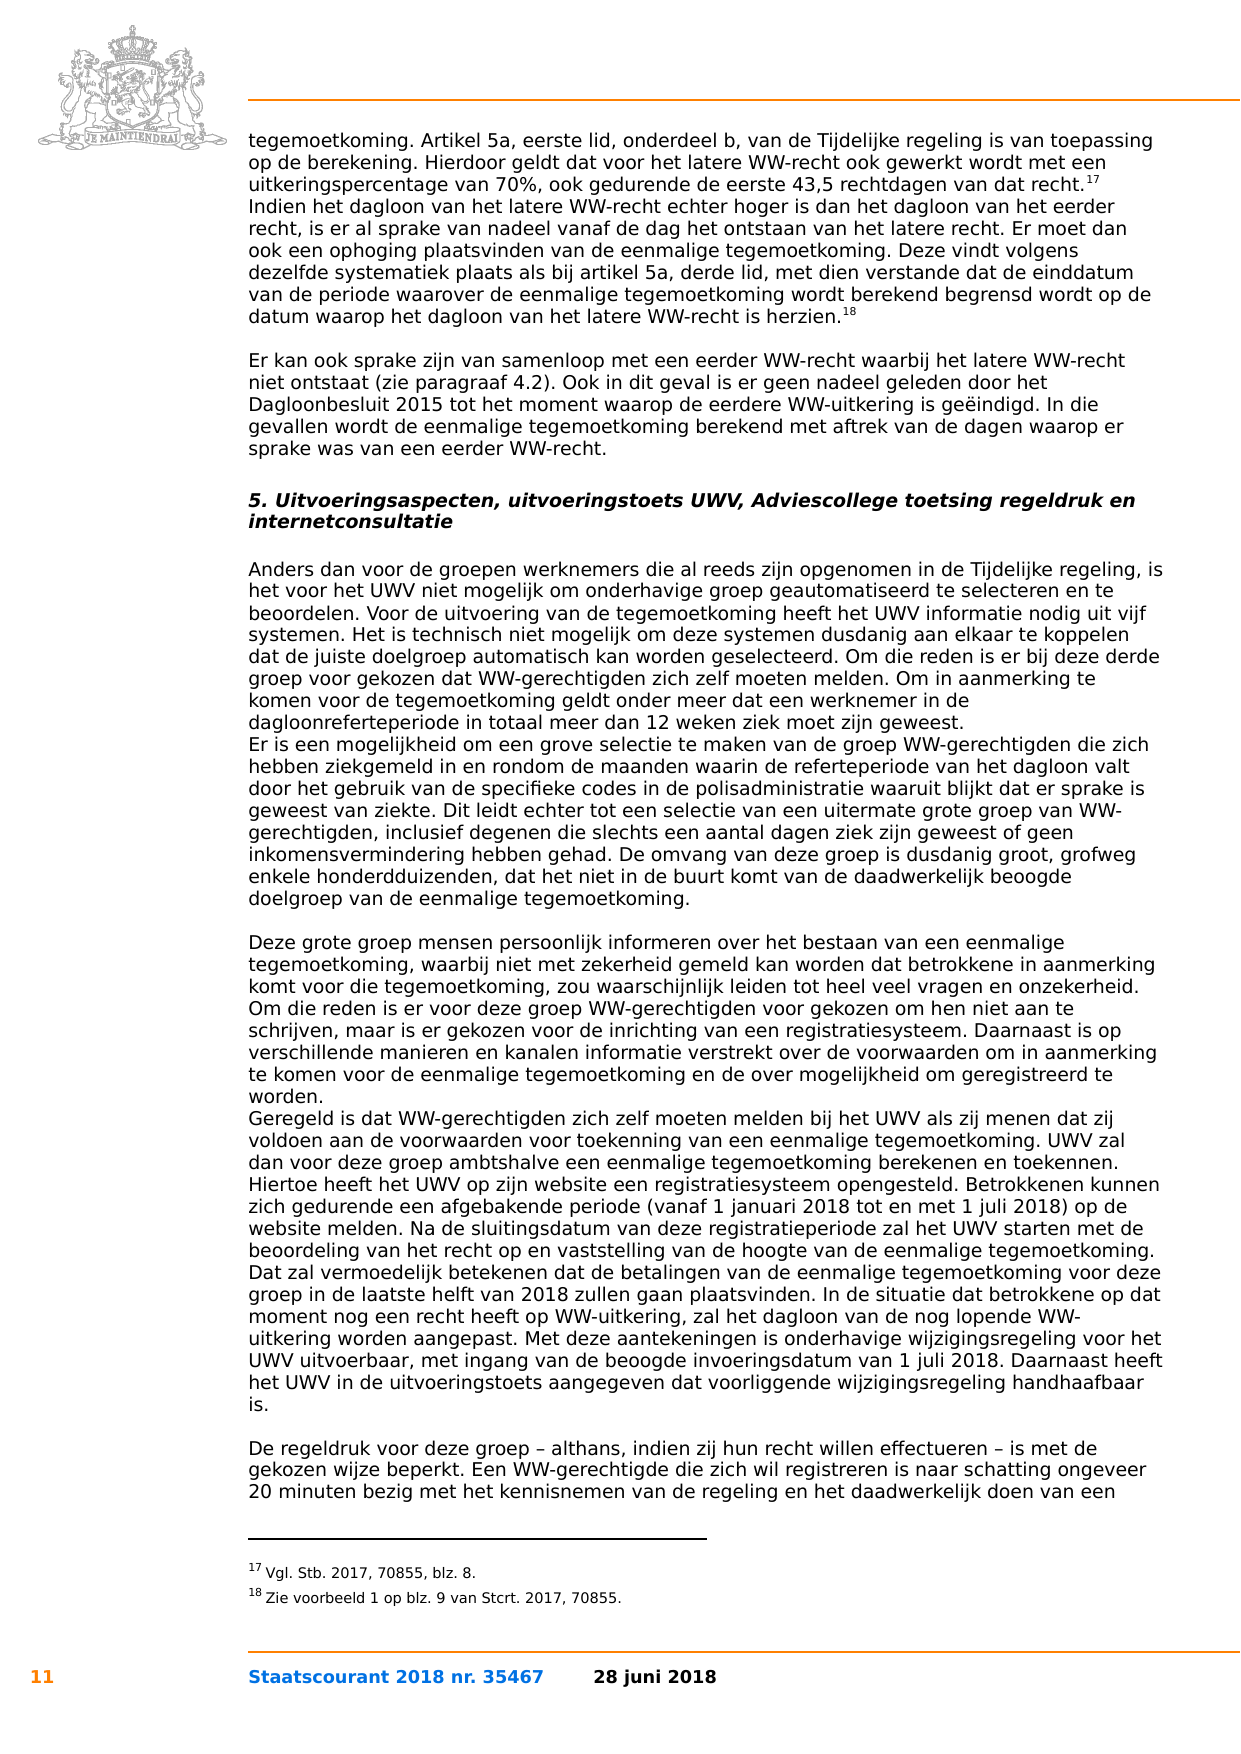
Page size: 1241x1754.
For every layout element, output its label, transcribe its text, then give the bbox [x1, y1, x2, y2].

subtitle 5. Uitvoeringsaspecten, uitvoeringstoets UWV, Adviescollege toetsing regeldruk en internetconsultatie [248, 489, 1163, 533]
text Vgl. Stb. 2017, 70855, blz. 8. [248, 1561, 1163, 1583]
text Zie voorbeeld 1 op blz. 9 van Stcrt. 2017, 70855. [248, 1586, 1163, 1608]
text Er is een mogelijkheid om een grove selectie te maken van de groep WW-gerechtigden die zich hebben ziekgemeld in en rondom de maanden waarin de referteperiode van het dagloon valt door het gebruik van de specifieke codes in de polisadministratie waaruit blijkt dat er sprake is geweest van ziekte. Dit leidt echter tot een selectie van een uitermate grote groep van WW-gerechtigden, inclusief degenen die slechts een aantal dagen ziek zijn geweest of geen inkomensvermindering hebben gehad. De omvang van deze groep is dusdanig groot, grofweg enkele honderdduizenden, dat het niet in de buurt komt van de daadwerkelijk beoogde doelgroep van de eenmalige tegemoetkoming. [248, 734, 1163, 910]
text Anders dan voor de groepen werknemers die al reeds zijn opgenomen in de Tijdelijke regeling, is het voor het UWV niet mogelijk om onderhavige groep geautomatiseerd te selecteren en te beoordelen. Voor de uitvoering van de tegemoetkoming heeft het UWV informatie nodig uit vijf systemen. Het is technisch niet mogelijk om deze systemen dusdanig aan elkaar te koppelen dat de juiste doelgroep automatisch kan worden geselecteerd. Om die reden is er bij deze derde groep voor gekozen dat WW-gerechtigden zich zelf moeten melden. Om in aanmerking te komen voor de tegemoetkoming geldt onder meer dat een werknemer in de dagloonreferteperiode in totaal meer dan 12 weken ziek moet zijn geweest. [248, 558, 1163, 734]
text Geregeld is dat WW-gerechtigden zich zelf moeten melden bij het UWV als zij menen dat zij voldoen aan de voorwaarden voor toekenning van een eenmalige tegemoetkoming. UWV zal dan voor deze groep ambtshalve een eenmalige tegemoetkoming berekenen en toekennen. Hiertoe heeft het UWV op zijn website een registratiesysteem opengesteld. Betrokkenen kunnen zich gedurende een afgebakende periode (vanaf 1 januari 2018 tot en met 1 juli 2018) op de website melden. Na de sluitingsdatum van deze registratieperiode zal het UWV starten met de beoordeling van het recht op en vaststelling van de hoogte van de eenmalige tegemoetkoming. Dat zal vermoedelijk betekenen dat de betalingen van de eenmalige tegemoetkoming voor deze groep in de laatste helft van 2018 zullen gaan plaatsvinden. In de situatie dat betrokkene op dat moment nog een recht heeft op WW-uitkering, zal het dagloon van de nog lopende WW-uitkering worden aangepast. Met deze aantekeningen is onderhavige wijzigingsregeling voor het UWV uitvoerbaar, met ingang van de beoogde invoeringsdatum van 1 juli 2018. Daarnaast heeft het UWV in de uitvoeringstoets aangegeven dat voorliggende wijzigingsregeling handhaafbaar is. [248, 1108, 1163, 1416]
text De regeldruk voor deze groep – althans, indien zij hun recht willen effectueren – is met de gekozen wijze beperkt. Een WW-gerechtigde die zich wil registreren is naar schatting ongeveer 20 minuten bezig met het kennisnemen van de regeling en het daadwerkelijk doen van een [248, 1437, 1163, 1503]
text Indien het dagloon van het latere WW-recht echter hoger is dan het dagloon van het eerder recht, is er al sprake van nadeel vanaf de dag het ontstaan van het latere recht. Er moet dan ook een ophoging plaatsvinden van de eenmalige tegemoetkoming. Deze vindt volgens dezelfde systematiek plaats als bij artikel 5a, derde lid, met dien verstande dat de einddatum van de periode waarover de eenmalige tegemoetkoming wordt berekend begrensd wordt op de datum waarop het dagloon van het latere WW-recht is herzien. [248, 196, 1163, 328]
text Deze grote groep mensen persoonlijk informeren over het bestaan van een eenmalige tegemoetkoming, waarbij niet met zekerheid gemeld kan worden dat betrokkene in aanmerking komt voor die tegemoetkoming, zou waarschijnlijk leiden tot heel veel vragen en onzekerheid. Om die reden is er voor deze groep WW-gerechtigden voor gekozen om hen niet aan te schrijven, maar is er gekozen voor de inrichting van een registratiesysteem. Daarnaast is op verschillende manieren en kanalen informatie verstrekt over de voorwaarden om in aanmerking te komen voor de eenmalige tegemoetkoming en de over mogelijkheid om geregistreerd te worden. [248, 932, 1163, 1108]
picture [38, 25, 227, 150]
text tegemoetkoming. Artikel 5a, eerste lid, onderdeel b, van de Tijdelijke regeling is van toepassing op de berekening. Hierdoor geldt dat voor het latere WW-recht ook gewerkt wordt met een uitkeringspercentage van 70%, ook gedurende de eerste 43,5 rechtdagen van dat recht. [248, 130, 1163, 196]
text Er kan ook sprake zijn van samenloop met een eerder WW-recht waarbij het latere WW-recht niet ontstaat (zie paragraaf 4.2). Ook in dit geval is er geen nadeel geleden door het Dagloonbesluit 2015 tot het moment waarop de eerdere WW-uitkering is geëindigd. In die gevallen wordt de eenmalige tegemoetkoming berekend met aftrek van de dagen waarop er sprake was van een eerder WW-recht. [248, 349, 1163, 459]
